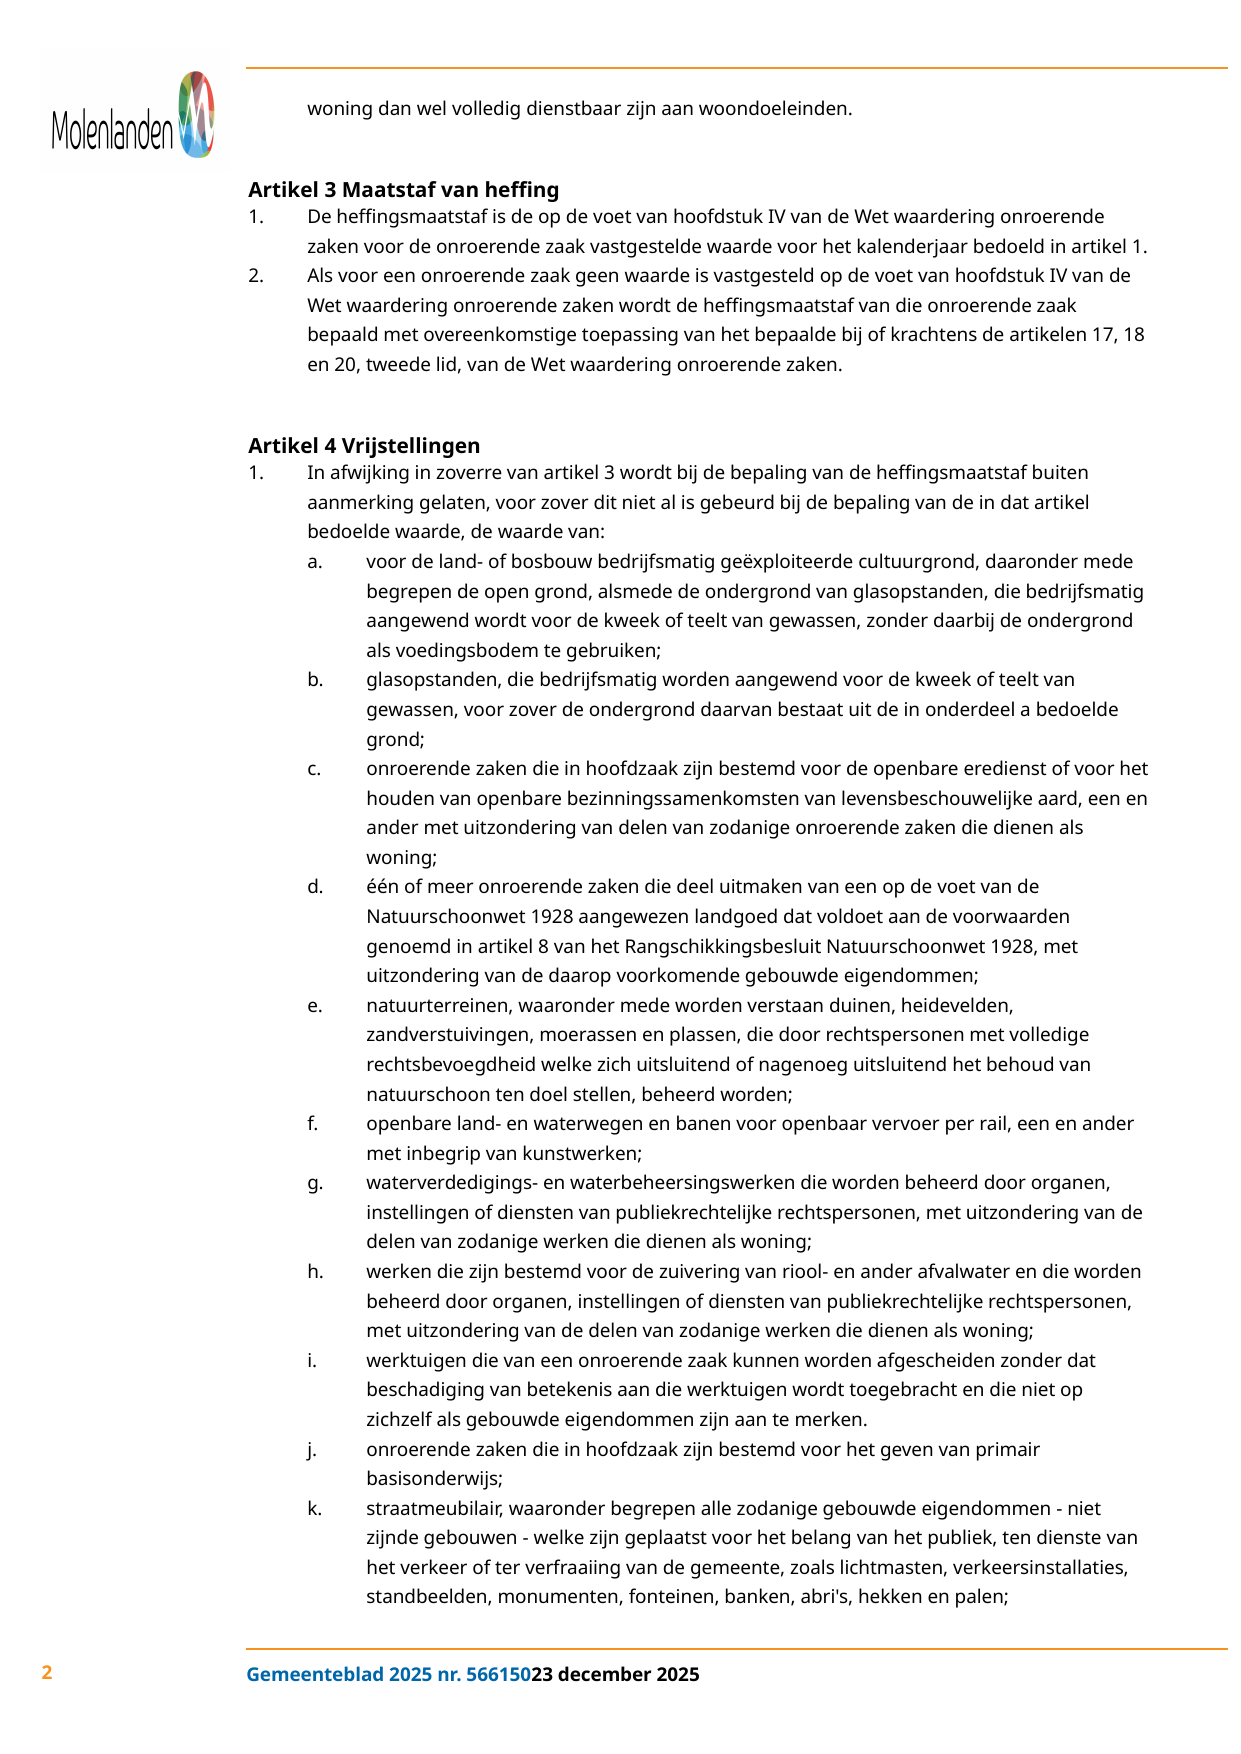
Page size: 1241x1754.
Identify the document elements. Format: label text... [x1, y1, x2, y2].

list werktuigen die van een onroerende zaak kunnen worden afgescheiden zonder dat beschadiging van betekenis aan die werktuigen wordt toegebracht en die niet op zichzelf als gebouwde eigendommen zijn aan te merken. [307, 1347, 1152, 1432]
list voor de land- of bosbouw bedrijfsmatig geëxploiteerde cultuurgrond, daaronder mede begrepen de open grond, alsmede de ondergrond van glasopstanden, die bedrijfsmatig aangewend wordt voor de kweek of teelt van gewassen, zonder daarbij de ondergrond als voedingsbodem te gebruiken; [307, 548, 1152, 663]
list glasopstanden, die bedrijfsmatig worden aangewend voor de kweek of teelt van gewassen, voor zover de ondergrond daarvan bestaat uit de in onderdeel a bedoelde grond; [307, 667, 1152, 752]
list openbare land- en waterwegen en banen voor openbaar vervoer per rail, een en ander met inbegrip van kunstwerken; [307, 1110, 1152, 1166]
text Artikel 4 Vrijstellingen [248, 431, 1152, 459]
list De heffingsmaatstaf is de op de voet van hoofdstuk IV van de Wet waardering onroerende zaken voor de onroerende zaak vastgestelde waarde voor het kalenderjaar bedoeld in artikel 1. [248, 203, 1152, 258]
list onroerende zaken die in hoofdzaak zijn bestemd voor de openbare eredienst of voor het houden van openbare bezinningssamenkomsten van levensbeschouwelijke aard, een en ander met uitzondering van delen van zodanige onroerende zaken die dienen als woning; [307, 755, 1152, 870]
list onroerende zaken die in hoofdzaak zijn bestemd voor het geven van primair basisonderwijs; [307, 1436, 1152, 1491]
list woning dan wel volledig dienstbaar zijn aan woondoeleinden. [248, 95, 1152, 121]
picture [41, 47, 231, 172]
text Artikel 3 Maatstaf van heffing [248, 175, 1152, 203]
list waterverdedigings- en waterbeheersingswerken die worden beheerd door organen, instellingen of diensten van publiekrechtelijke rechtspersonen, met uitzondering van de delen van zodanige werken die dienen als woning; [307, 1169, 1152, 1254]
list Als voor een onroerende zaak geen waarde is vastgesteld op de voet van hoofdstuk IV van de Wet waardering onroerende zaken wordt de heffingsmaatstaf van die onroerende zaak bepaald met overeenkomstige toepassing van het bepaalde bij of krachtens de artikelen 17, 18 en 20, tweede lid, van de Wet waardering onroerende zaken. [248, 262, 1152, 377]
list één of meer onroerende zaken die deel uitmaken van een op de voet van de Natuurschoonwet 1928 aangewezen landgoed dat voldoet aan de voorwaarden genoemd in artikel 8 van het Rangschikkingsbesluit Natuurschoonwet 1928, met uitzondering van de daarop voorkomende gebouwde eigendommen; [307, 874, 1152, 988]
list straatmeubilair, waaronder begrepen alle zodanige gebouwde eigendommen - niet zijnde gebouwen - welke zijn geplaatst voor het belang van het publiek, ten dienste van het verkeer of ter verfraaiing van de gemeente, zoals lichtmasten, verkeersinstallaties, standbeelden, monumenten, fonteinen, banken, abri's, hekken en palen; [307, 1495, 1152, 1609]
list natuurterreinen, waaronder mede worden verstaan duinen, heidevelden, zandverstuivingen, moerassen en plassen, die door rechtspersonen met volledige rechtsbevoegdheid welke zich uitsluitend of nagenoeg uitsluitend het behoud van natuurschoon ten doel stellen, beheerd worden; [307, 992, 1152, 1107]
list In afwijking in zoverre van artikel 3 wordt bij de bepaling van de heffingsmaatstaf buiten aanmerking gelaten, voor zover dit niet al is gebeurd bij de bepaling van de in dat artikel bedoelde waarde, de waarde van: [248, 459, 1152, 544]
list werken die zijn bestemd voor de zuivering van riool- en ander afvalwater en die worden beheerd door organen, instellingen of diensten van publiekrechtelijke rechtspersonen, met uitzondering van de delen van zodanige werken die dienen als woning; [307, 1258, 1152, 1343]
